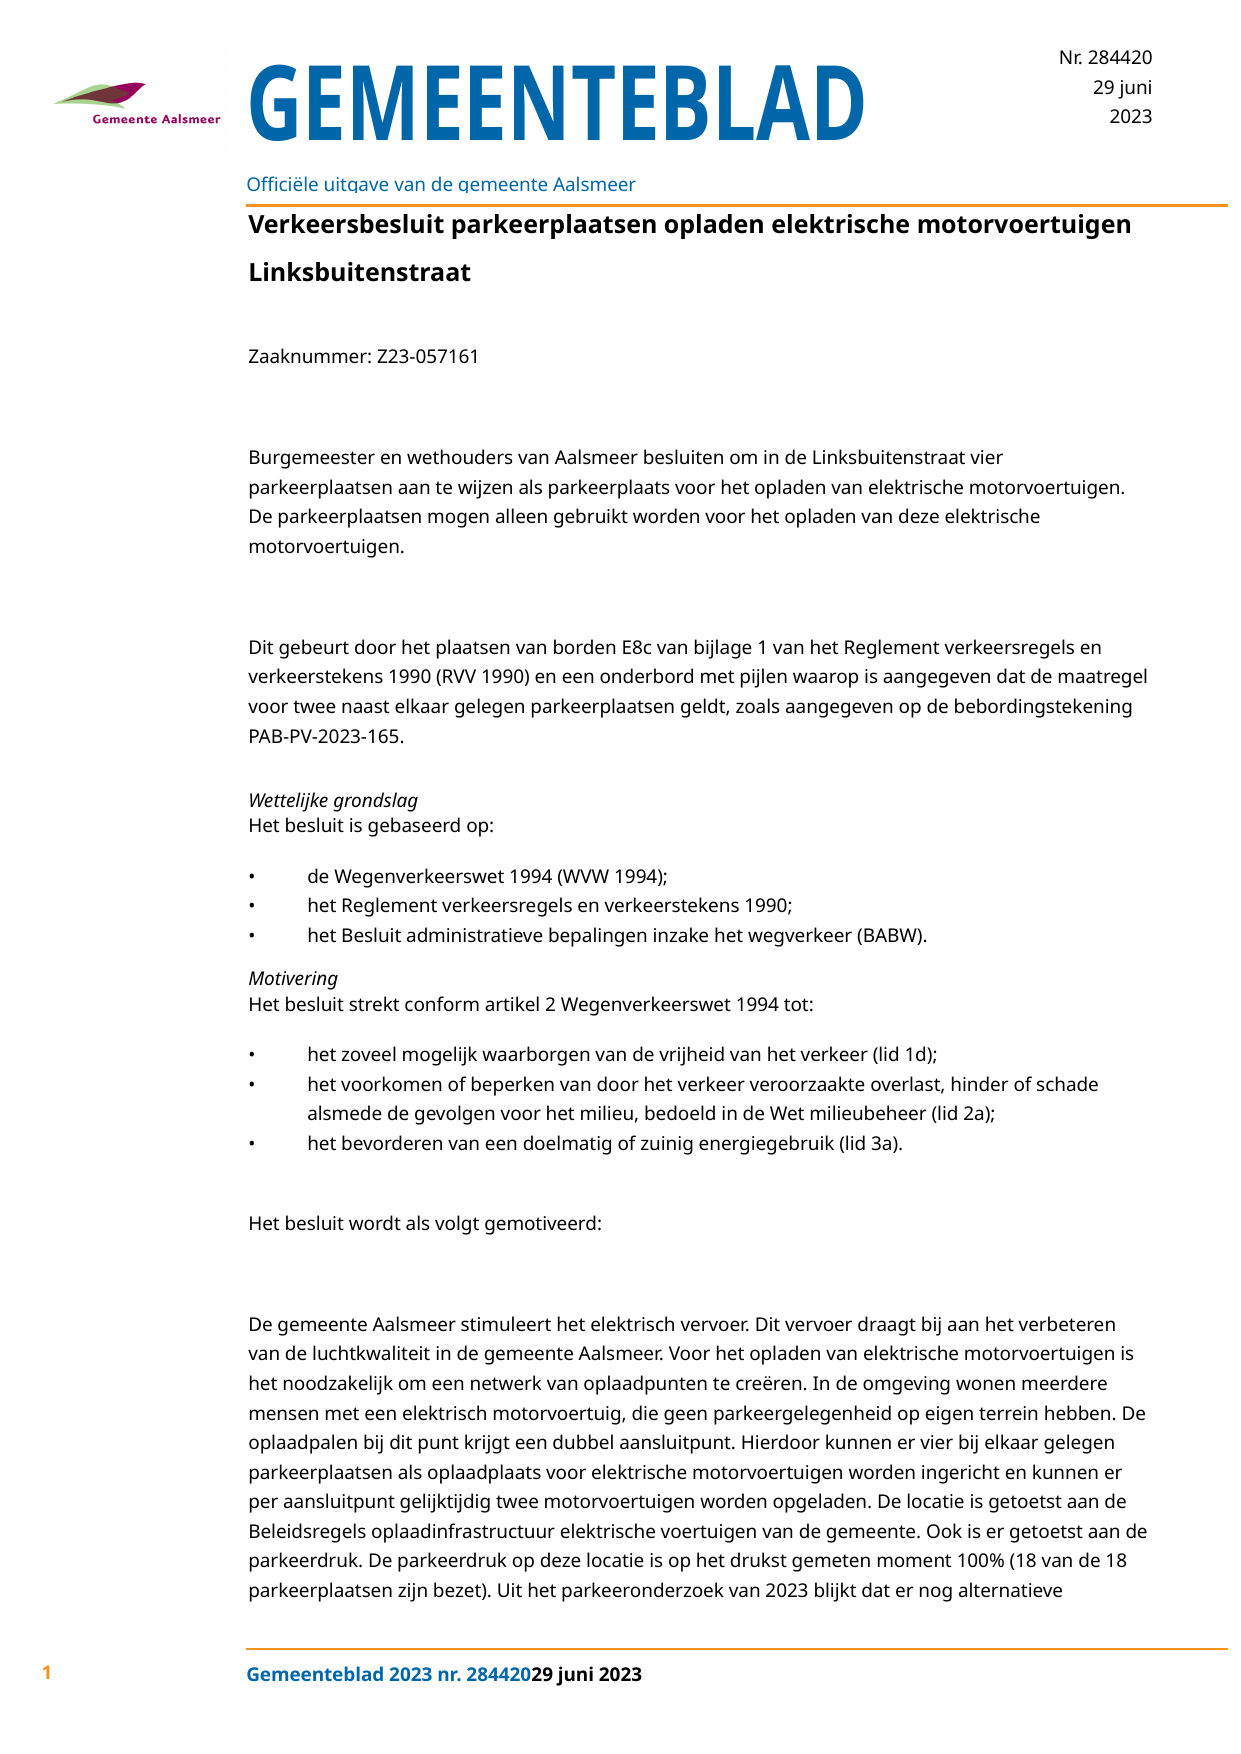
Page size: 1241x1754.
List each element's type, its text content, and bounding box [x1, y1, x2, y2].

text Het besluit is gebaseerd op: [248, 812, 1152, 838]
list de Wegenverkeerswet 1994 (WVW 1994); [248, 863, 1152, 889]
text Zaaknummer: Z23-057161 [248, 344, 1152, 369]
text Dit gebeurt door het plaatsen van borden E8c van bijlage 1 van het Reglement verkeersregels en verkeerstekens 1990 (RVV 1990) en een onderbord met pijlen waarop is aangegeven dat de maatregel voor twee naast elkaar gelegen parkeerplaatsen geldt, zoals aangegeven op de bebordingstekening PAB-PV-2023-165. [248, 634, 1152, 748]
text Het besluit strekt conform artikel 2 Wegenverkeerswet 1994 tot: [248, 991, 1152, 1017]
list het zoveel mogelijk waarborgen van de vrijheid van het verkeer (lid 1d); [248, 1041, 1152, 1067]
text Burgemeester en wethouders van Aalsmeer besluiten om in de Linksbuitenstraat vier parkeerplaatsen aan te wijzen als parkeerplaats voor het opladen van elektrische motorvoertuigen. De parkeerplaatsen mogen alleen gebruikt worden voor het opladen van deze elektrische motorvoertuigen. [248, 444, 1152, 559]
text De gemeente Aalsmeer stimuleert het elektrisch vervoer. Dit vervoer draagt bij aan het verbeteren van de luchtkwaliteit in de gemeente Aalsmeer. Voor het opladen van elektrische motorvoertuigen is het noodzakelijk om een netwerk van oplaadpunten te creëren. In de omgeving wonen meerdere mensen met een elektrisch motorvoertuig, die geen parkeergelegenheid op eigen terrein hebben. De oplaadpalen bij dit punt krijgt een dubbel aansluitpunt. Hierdoor kunnen er vier bij elkaar gelegen parkeerplaatsen als oplaadplaats voor elektrische motorvoertuigen worden ingericht en kunnen er per aansluitpunt gelijktijdig twee motorvoertuigen worden opgeladen. De locatie is getoetst aan de Beleidsregels oplaadinfrastructuur elektrische voertuigen van de gemeente. Ook is er getoetst aan de parkeerdruk. De parkeerdruk op deze locatie is op het drukst gemeten moment 100% (18 van de 18 parkeerplaatsen zijn bezet). Uit het parkeeronderzoek van 2023 blijkt dat er nog alternatieve [248, 1311, 1152, 1603]
text Het besluit wordt als volgt gemotiveerd: [248, 1210, 1152, 1236]
list het Besluit administratieve bepalingen inzake het wegverkeer (BABW). [248, 922, 1152, 948]
picture [41, 47, 231, 172]
text Wettelijke grondslag [248, 787, 1152, 812]
list het voorkomen of beperken van door het verkeer veroorzaakte overlast, hinder of schade alsmede de gevolgen voor het milieu, bedoeld in de Wet milieubeheer (lid 2a); [248, 1071, 1152, 1126]
list het Reglement verkeersregels en verkeerstekens 1990; [248, 892, 1152, 918]
text Motivering [248, 965, 1152, 991]
list het bevorderen van een doelmatig of zuinig energiegebruik (lid 3a). [248, 1130, 1152, 1156]
text Verkeersbesluit parkeerplaatsen opladen elektrische motorvoertuigen Linksbuitenstraat [248, 207, 1152, 288]
